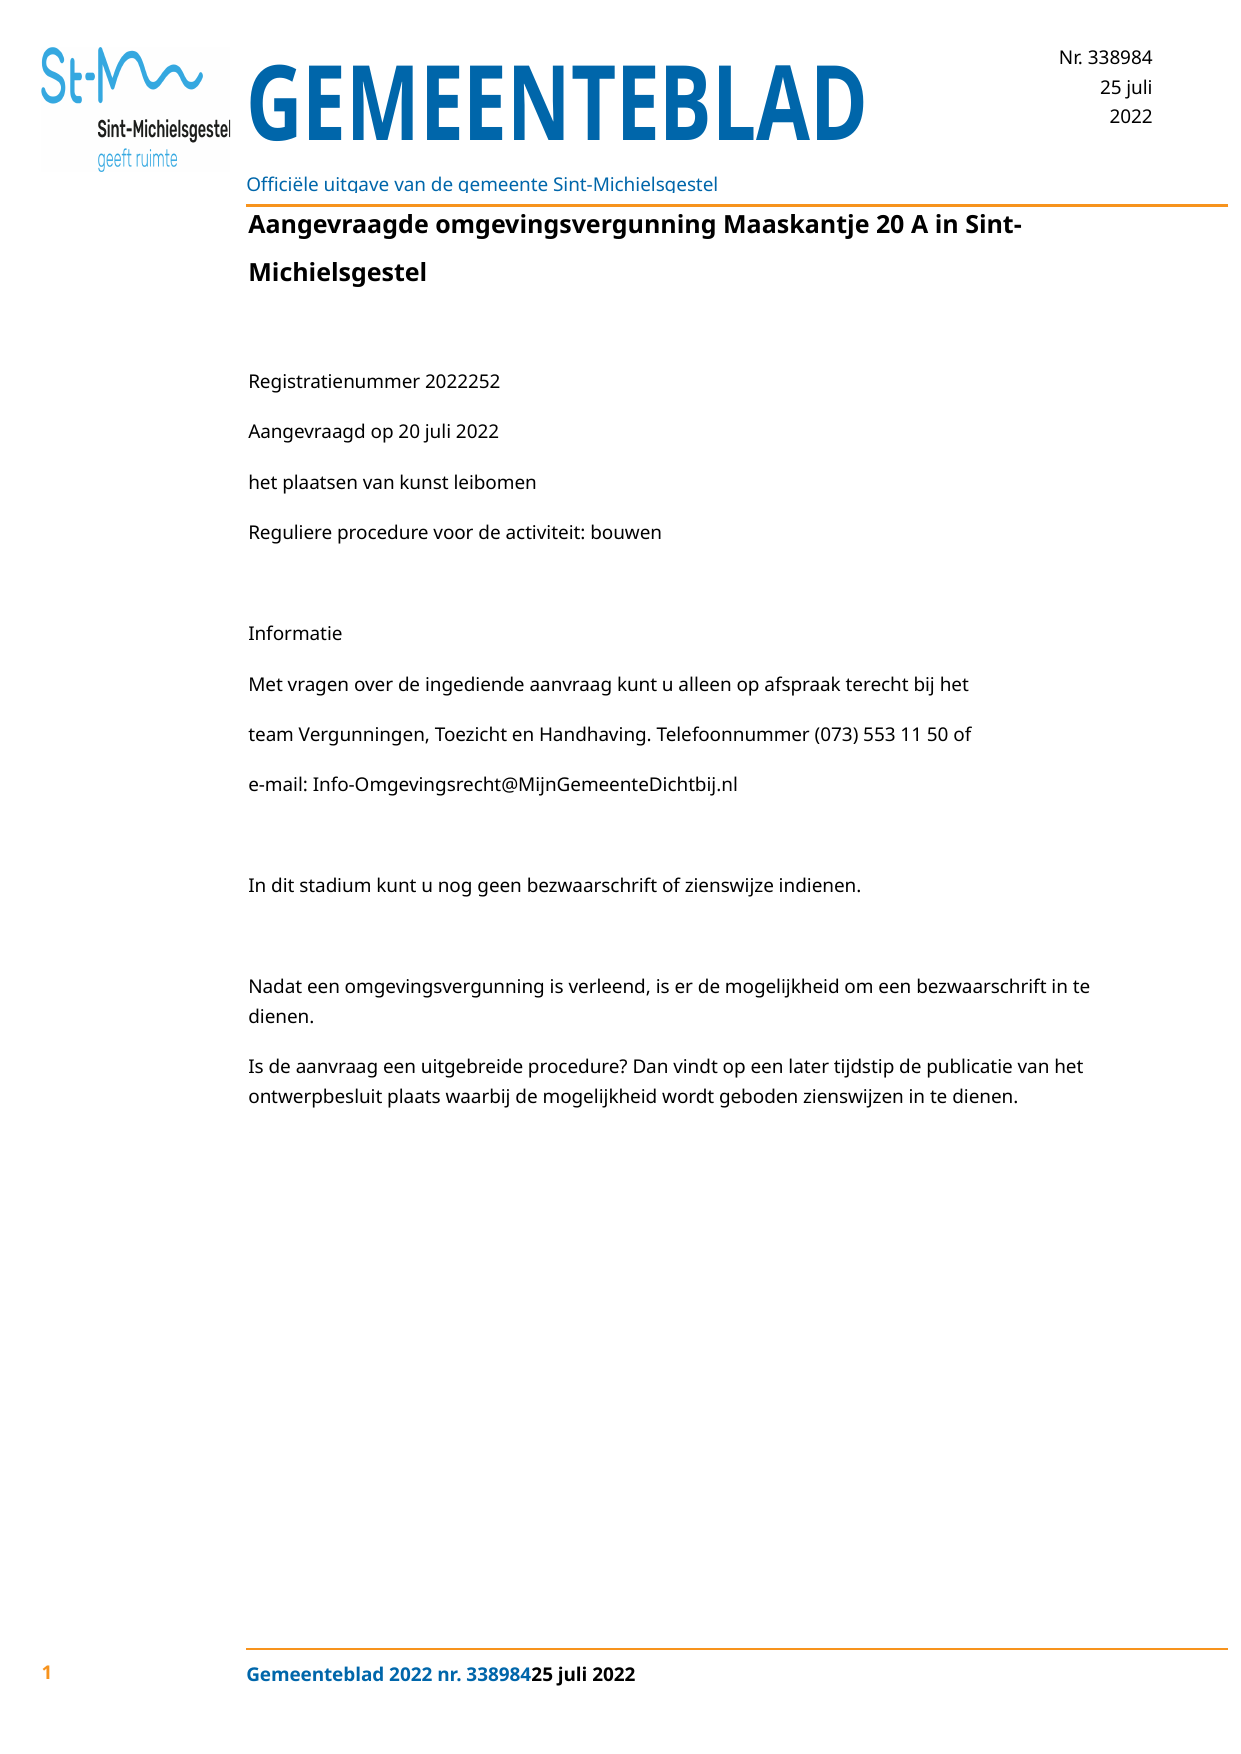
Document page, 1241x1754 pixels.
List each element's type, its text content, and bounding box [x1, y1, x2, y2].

text team Vergunningen, Toezicht en Handhaving. Telefoonnummer (073) 553 11 50 of [248, 721, 1152, 747]
text Informatie [248, 620, 1152, 646]
text Aangevraagde omgevingsvergunning Maaskantje 20 A in Sint-Michielsgestel [248, 207, 1152, 288]
picture [41, 47, 231, 172]
text In dit stadium kunt u nog geen bezwaarschrift of zienswijze indienen. [248, 872, 1152, 898]
text Aangevraagd op 20 juli 2022 [248, 419, 1152, 444]
text Registratienummer 2022252 [248, 368, 1152, 394]
text het plaatsen van kunst leibomen [248, 469, 1152, 495]
text Nadat een omgevingsvergunning is verleend, is er de mogelijkheid om een bezwaarschrift in te dienen. [248, 973, 1152, 1029]
text Met vragen over de ingediende aanvraag kunt u alleen op afspraak terecht bij het [248, 671, 1152, 697]
text Reguliere procedure voor de activiteit: bouwen [248, 519, 1152, 545]
text Is de aanvraag een uitgebreide procedure? Dan vindt op een later tijdstip de publicatie van het ontwerpbesluit plaats waarbij de mogelijkheid wordt geboden zienswijzen in te dienen. [248, 1053, 1152, 1109]
text e-mail: Info-Omgevingsrecht@MijnGemeenteDichtbij.nl [248, 772, 1152, 797]
